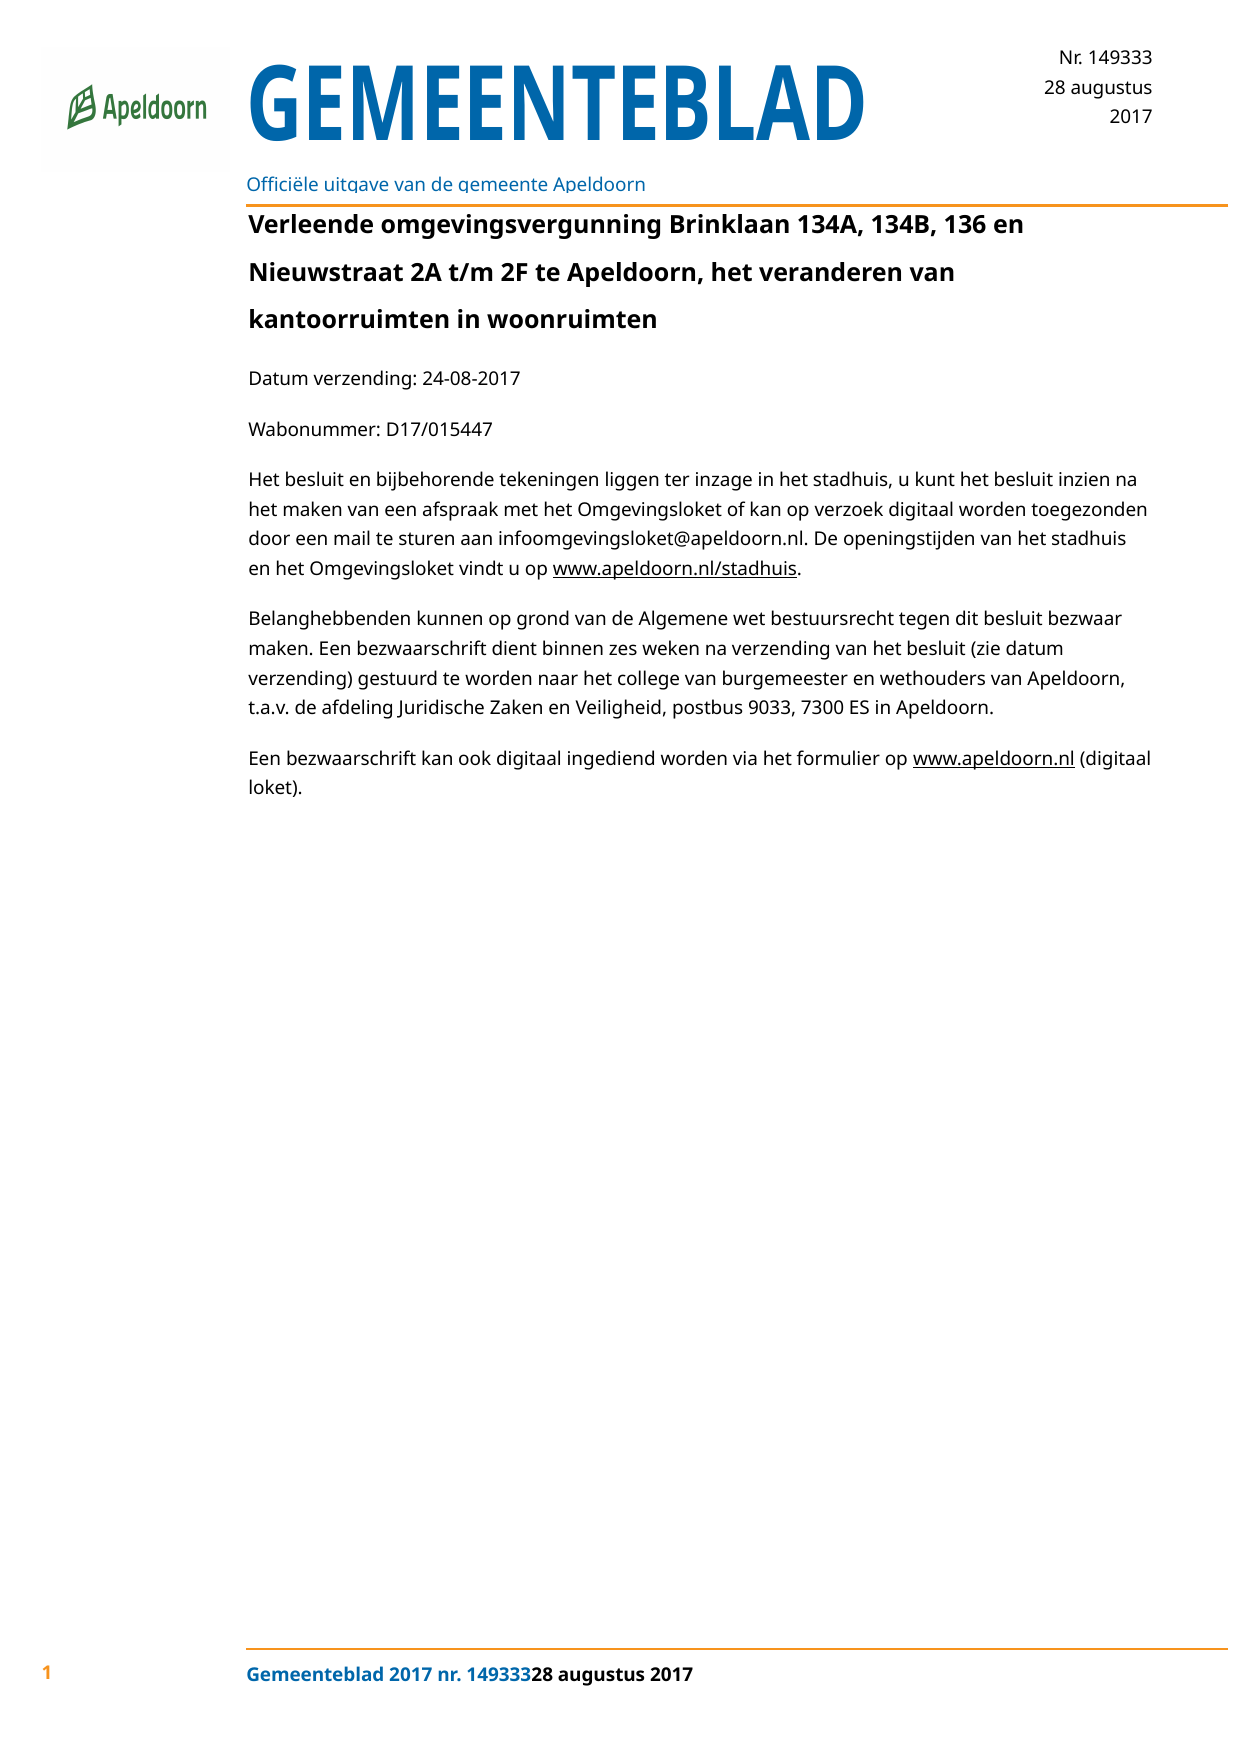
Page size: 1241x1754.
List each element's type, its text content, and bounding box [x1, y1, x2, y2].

text Belanghebbenden kunnen op grond van de Algemene wet bestuursrecht tegen dit besluit bezwaar maken. Een bezwaarschrift dient binnen zes weken na verzending van het besluit (zie datum verzending) gestuurd te worden naar het college van burgemeester en wethouders van Apeldoorn, t.a.v. de afdeling Juridische Zaken en Veiligheid, postbus 9033, 7300 ES in Apeldoorn. [248, 606, 1152, 720]
text Het besluit en bijbehorende tekeningen liggen ter inzage in het stadhuis, u kunt het besluit inzien na het maken van een afspraak met het Omgevingsloket of kan op verzoek digitaal worden toegezonden door een mail te sturen aan infoomgevingsloket@apeldoorn.nl. De openingstijden van het stadhuis en het Omgevingsloket vindt u op www.apeldoorn.nl/stadhuis. [248, 466, 1152, 581]
text Verleende omgevingsvergunning Brinklaan 134A, 134B, 136 en Nieuwstraat 2A t/m 2F te Apeldoorn, het veranderen van kantoorruimten in woonruimten [248, 207, 1152, 336]
text Een bezwaarschrift kan ook digitaal ingediend worden via het formulier op www.apeldoorn.nl (digitaal loket). [248, 745, 1152, 800]
picture [41, 47, 231, 172]
text Wabonummer: D17/015447 [248, 416, 1152, 442]
text Datum verzending: 24-08-2017 [248, 366, 1152, 391]
